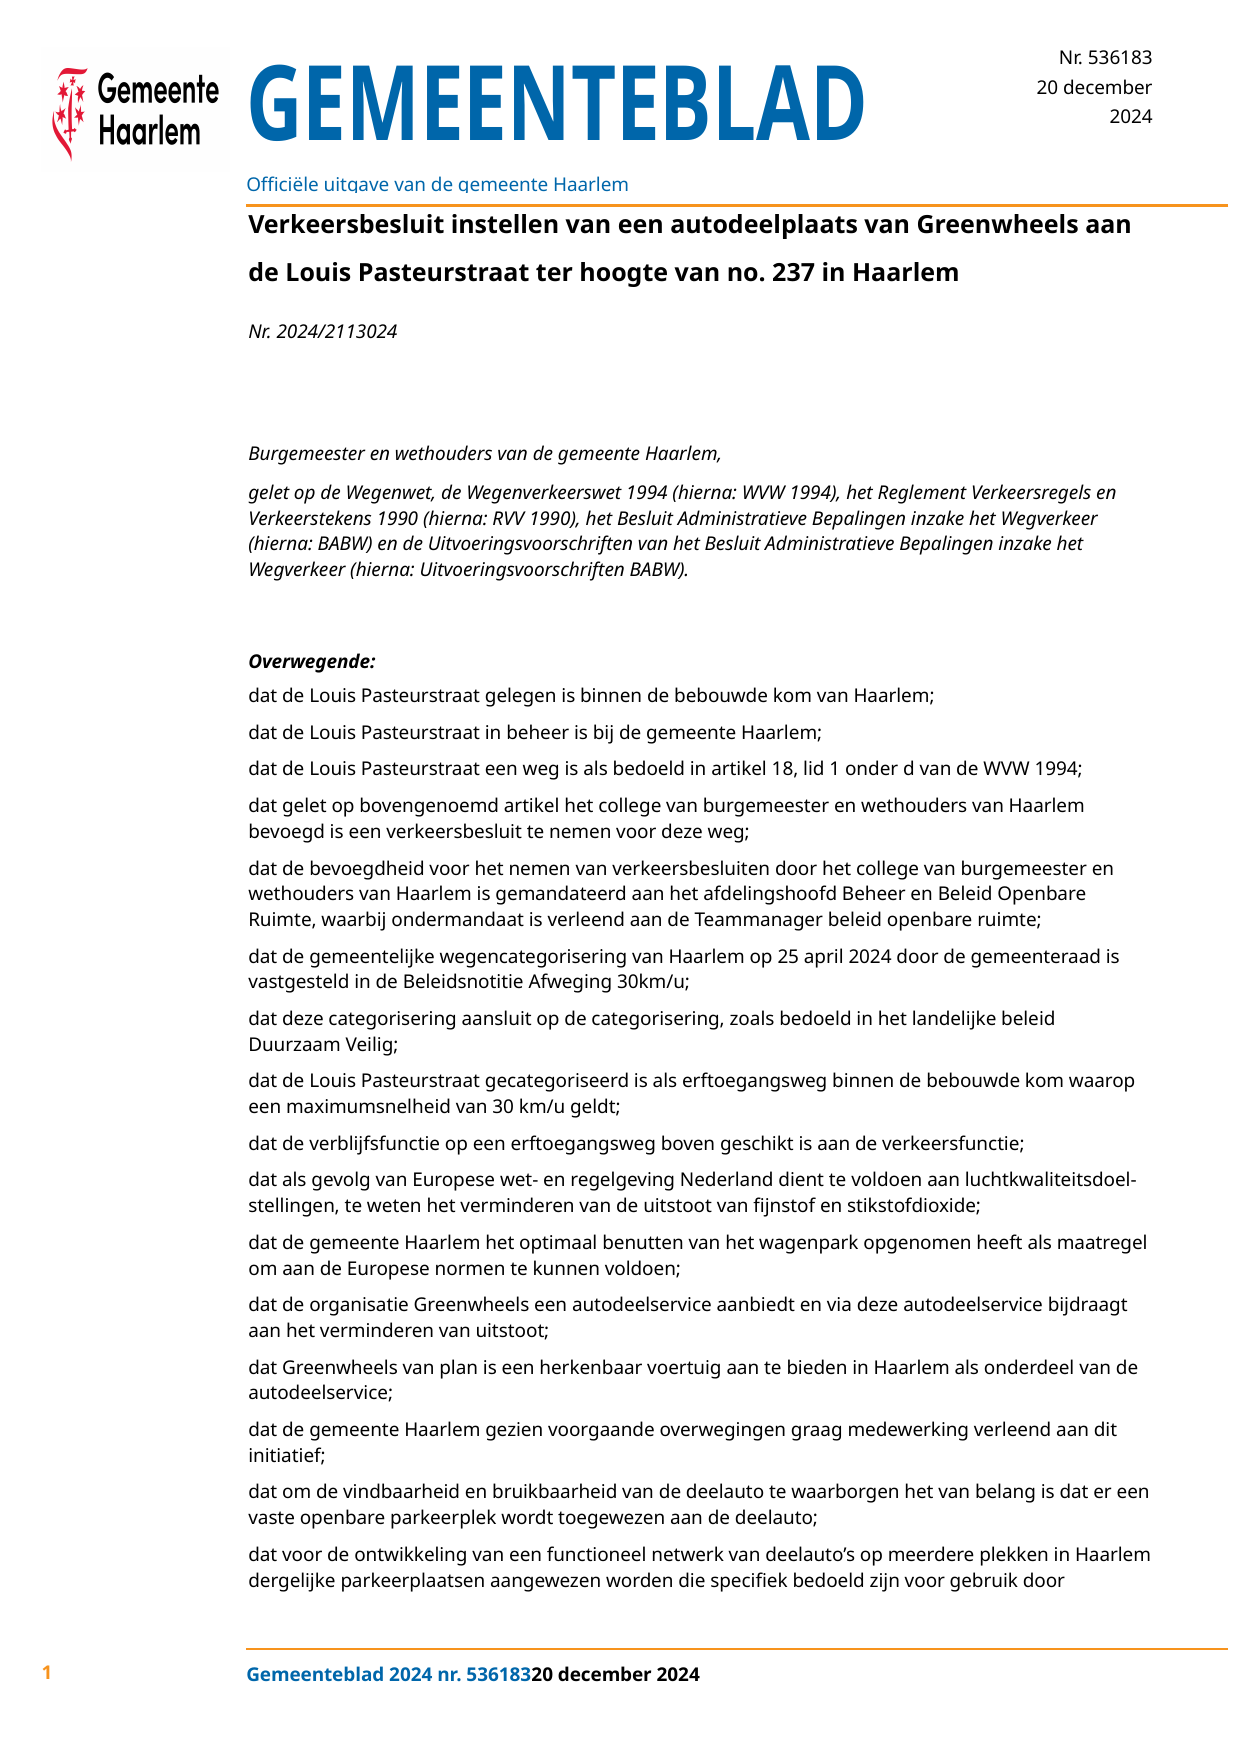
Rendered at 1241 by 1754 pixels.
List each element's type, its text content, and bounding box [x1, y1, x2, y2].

text Verkeersbesluit instellen van een autodeelplaats van Greenwheels aan de Louis Pasteurstraat ter hoogte van no. 237 in Haarlem [248, 207, 1152, 288]
text dat de organisatie Greenwheels een autodeelservice aanbiedt en via deze autodeelservice bijdraagt aan het verminderen van uitstoot; [248, 1291, 1152, 1343]
text Overwegende: [248, 648, 1152, 674]
picture [41, 47, 231, 172]
text dat de verblijfsfunctie op een erftoegangsweg boven geschikt is aan de verkeersfunctie; [248, 1130, 1152, 1156]
text Nr. 2024/2113024 [248, 318, 1152, 344]
text Burgemeester en wethouders van de gemeente Haarlem, [248, 440, 1152, 465]
text dat deze categorisering aansluit op de categorisering, zoals bedoeld in het landelijke beleid Duurzaam Veilig; [248, 1005, 1152, 1057]
text dat de Louis Pasteurstraat in beheer is bij de gemeente Haarlem; [248, 719, 1152, 745]
text dat voor de ontwikkeling van een functioneel netwerk van deelauto’s op meerdere plekken in Haarlem dergelijke parkeerplaatsen aangewezen worden die specifiek bedoeld zijn voor gebruik door [248, 1541, 1152, 1592]
text dat de gemeente Haarlem gezien voorgaande overwegingen graag medewerking verleend aan dit initiatief; [248, 1416, 1152, 1468]
text dat als gevolg van Europese wet- en regelgeving Nederland dient te voldoen aan luchtkwaliteitsdoel-stellingen, te weten het verminderen van de uitstoot van fijnstof en stikstofdioxide; [248, 1167, 1152, 1218]
text dat de Louis Pasteurstraat gelegen is binnen de bebouwde kom van Haarlem; [248, 682, 1152, 708]
text dat de Louis Pasteurstraat gecategoriseerd is als erftoegangsweg binnen de bebouwde kom waarop een maximumsnelheid van 30 km/u geldt; [248, 1068, 1152, 1119]
text dat de bevoegdheid voor het nemen van verkeersbesluiten door het college van burgemeester en wethouders van Haarlem is gemandateerd aan het afdelingshoofd Beheer en Beleid Openbare Ruimte, waarbij ondermandaat is verleend aan de Teammanager beleid openbare ruimte; [248, 855, 1152, 932]
text dat om de vindbaarheid en bruikbaarheid van de deelauto te waarborgen het van belang is dat er een vaste openbare parkeerplek wordt toegewezen aan de deelauto; [248, 1479, 1152, 1530]
text dat Greenwheels van plan is een herkenbaar voertuig aan te bieden in Haarlem als onderdeel van de autodeelservice; [248, 1354, 1152, 1405]
text dat de gemeentelijke wegencategorisering van Haarlem op 25 april 2024 door de gemeenteraad is vastgesteld in de Beleidsnotitie Afweging 30km/u; [248, 943, 1152, 994]
text gelet op de Wegenwet, de Wegenverkeerswet 1994 (hierna: WVW 1994), het Reglement Verkeersregels en Verkeerstekens 1990 (hierna: RVV 1990), het Besluit Administratieve Bepalingen inzake het Wegverkeer (hierna: BABW) en de Uitvoeringsvoorschriften van het Besluit Administratieve Bepalingen inzake het Wegverkeer (hierna: Uitvoeringsvoorschriften BABW). [248, 479, 1152, 582]
text dat gelet op bovengenoemd artikel het college van burgemeester en wethouders van Haarlem bevoegd is een verkeersbesluit te nemen voor deze weg; [248, 792, 1152, 844]
text dat de gemeente Haarlem het optimaal benutten van het wagenpark opgenomen heeft als maatregel om aan de Europese normen te kunnen voldoen; [248, 1229, 1152, 1281]
text dat de Louis Pasteurstraat een weg is als bedoeld in artikel 18, lid 1 onder d van de WVW 1994; [248, 756, 1152, 781]
